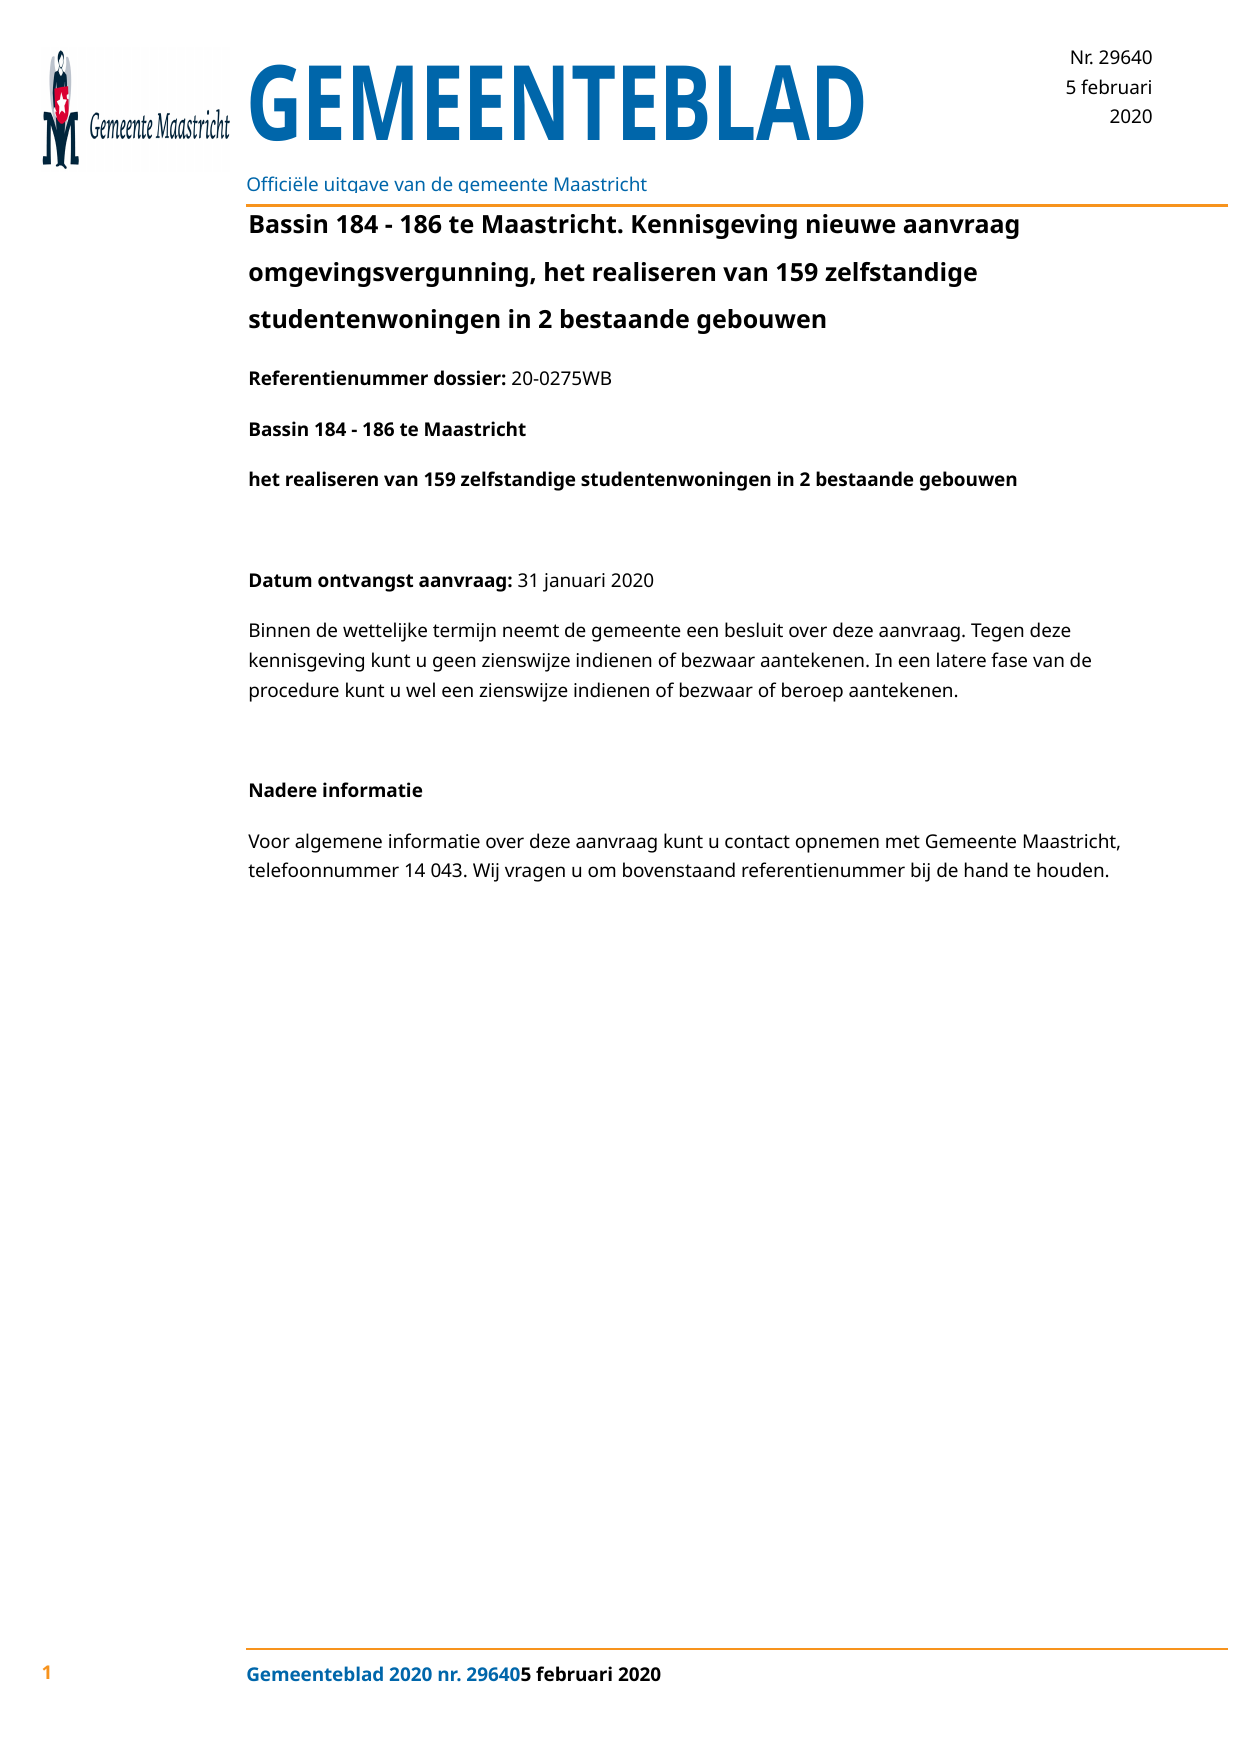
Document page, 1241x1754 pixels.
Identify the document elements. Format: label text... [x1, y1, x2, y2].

text het realiseren van 159 zelfstandige studentenwoningen in 2 bestaande gebouwen [248, 466, 1152, 492]
text Binnen de wettelijke termijn neemt de gemeente een besluit over deze aanvraag. Tegen deze kennisgeving kunt u geen zienswijze indienen of bezwaar aantekenen. In een latere fase van de procedure kunt u wel een zienswijze indienen of bezwaar of beroep aantekenen. [248, 618, 1152, 702]
text Bassin 184 - 186 te Maastricht [248, 416, 1152, 442]
picture [41, 47, 231, 172]
text Voor algemene informatie over deze aanvraag kunt u contact opnemen met Gemeente Maastricht, telefoonnummer 14 043. Wij vragen u om bovenstaand referentienummer bij de hand te houden. [248, 828, 1152, 883]
text Nadere informatie [248, 778, 1152, 803]
text Bassin 184 - 186 te Maastricht. Kennisgeving nieuwe aanvraag omgevingsvergunning, het realiseren van 159 zelfstandige studentenwoningen in 2 bestaande gebouwen [248, 207, 1152, 336]
text Referentienummer dossier: 20-0275WB [248, 366, 1152, 391]
text Datum ontvangst aanvraag: 31 januari 2020 [248, 567, 1152, 593]
